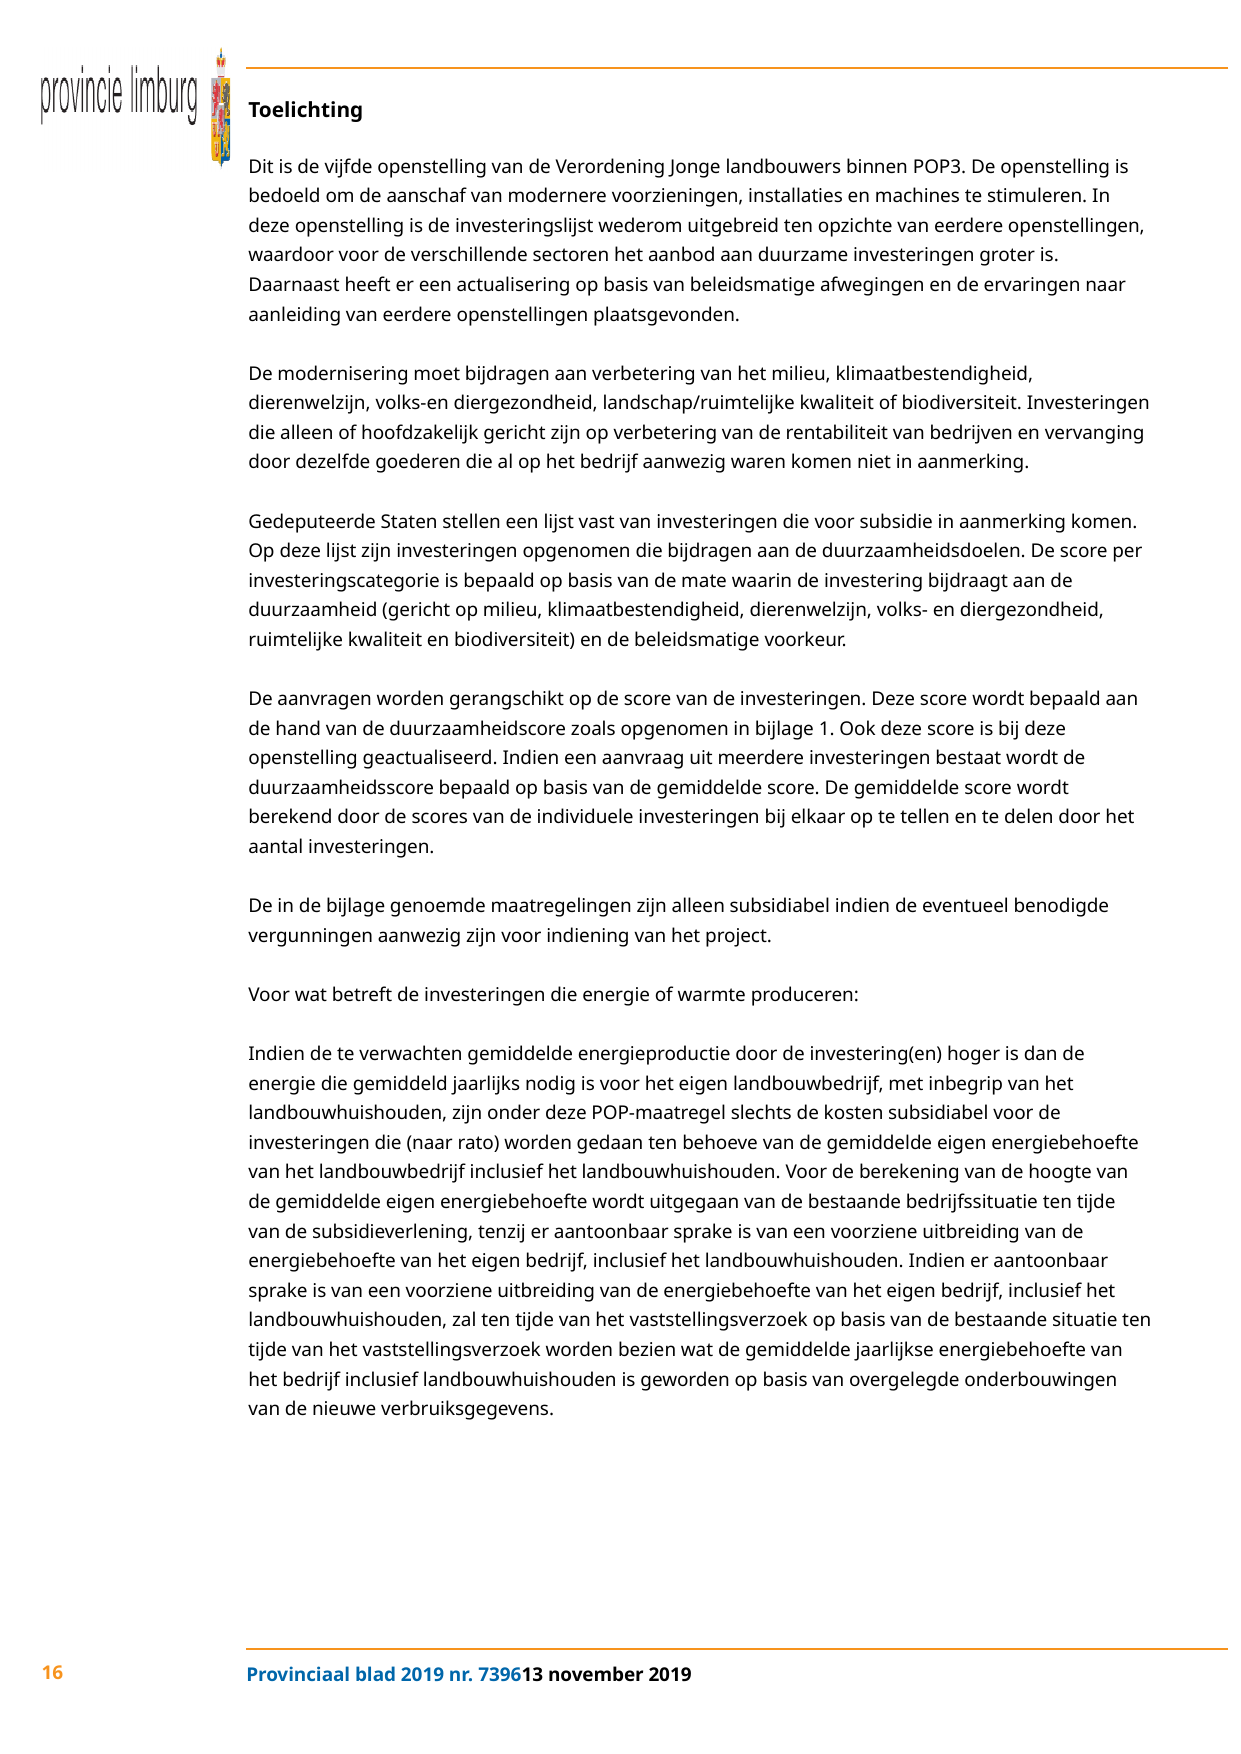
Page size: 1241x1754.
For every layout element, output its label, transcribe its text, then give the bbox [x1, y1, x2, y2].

text Gedeputeerde Staten stellen een lijst vast van investeringen die voor subsidie in aanmerking komen. Op deze lijst zijn investeringen opgenomen die bijdragen aan de duurzaamheidsdoelen. De score per investeringscategorie is bepaald op basis van de mate waarin de investering bijdraagt aan de duurzaamheid (gericht op milieu, klimaatbestendigheid, dierenwelzijn, volks- en diergezondheid, ruimtelijke kwaliteit en biodiversiteit) en de beleidsmatige voorkeur. [248, 508, 1152, 652]
text De in de bijlage genoemde maatregelingen zijn alleen subsidiabel indien de eventueel benodigde vergunningen aanwezig zijn voor indiening van het project. [248, 892, 1152, 948]
text De aanvragen worden gerangschikt op de score van de investeringen. Deze score wordt bepaald aan de hand van de duurzaamheidscore zoals opgenomen in bijlage 1. Ook deze score is bij deze openstelling geactualiseerd. Indien een aanvraag uit meerdere investeringen bestaat wordt de duurzaamheidsscore bepaald op basis van de gemiddelde score. De gemiddelde score wordt berekend door de scores van de individuele investeringen bij elkaar op te tellen en te delen door het aantal investeringen. [248, 685, 1152, 859]
text Dit is de vijfde openstelling van de Verordening Jonge landbouwers binnen POP3. De openstelling is bedoeld om de aanschaf van modernere voorzieningen, installaties en machines te stimuleren. In deze openstelling is de investeringslijst wederom uitgebreid ten opzichte van eerdere openstellingen, waardoor voor de verschillende sectoren het aanbod aan duurzame investeringen groter is. Daarnaast heeft er een actualisering op basis van beleidsmatige afwegingen en de ervaringen naar aanleiding van eerdere openstellingen plaatsgevonden. [248, 153, 1152, 327]
text De modernisering moet bijdragen aan verbetering van het milieu, klimaatbestendigheid, dierenwelzijn, volks-en diergezondheid, landschap/ruimtelijke kwaliteit of biodiversiteit. Investeringen die alleen of hoofdzakelijk gericht zijn op verbetering van de rentabiliteit van bedrijven en vervanging door dezelfde goederen die al op het bedrijf aanwezig waren komen niet in aanmerking. [248, 360, 1152, 474]
text Toelichting [248, 95, 1152, 123]
text Voor wat betreft de investeringen die energie of warmte produceren: [248, 981, 1152, 1007]
text Indien de te verwachten gemiddelde energieproductie door de investering(en) hoger is dan de energie die gemiddeld jaarlijks nodig is voor het eigen landbouwbedrijf, met inbegrip van het landbouwhuishouden, zijn onder deze POP-maatregel slechts de kosten subsidiabel voor de investeringen die (naar rato) worden gedaan ten behoeve van de gemiddelde eigen energiebehoefte van het landbouwbedrijf inclusief het landbouwhuishouden. Voor de berekening van de hoogte van de gemiddelde eigen energiebehoefte wordt uitgegaan van de bestaande bedrijfssituatie ten tijde van de subsidieverlening, tenzij er aantoonbaar sprake is van een voorziene uitbreiding van de energiebehoefte van het eigen bedrijf, inclusief het landbouwhuishouden. Indien er aantoonbaar sprake is van een voorziene uitbreiding van de energiebehoefte van het eigen bedrijf, inclusief het landbouwhuishouden, zal ten tijde van het vaststellingsverzoek op basis van de bestaande situatie ten tijde van het vaststellingsverzoek worden bezien wat de gemiddelde jaarlijkse energiebehoefte van het bedrijf inclusief landbouwhuishouden is geworden op basis van overgelegde onderbouwingen van de nieuwe verbruiksgegevens. [248, 1040, 1152, 1421]
picture [41, 47, 231, 172]
